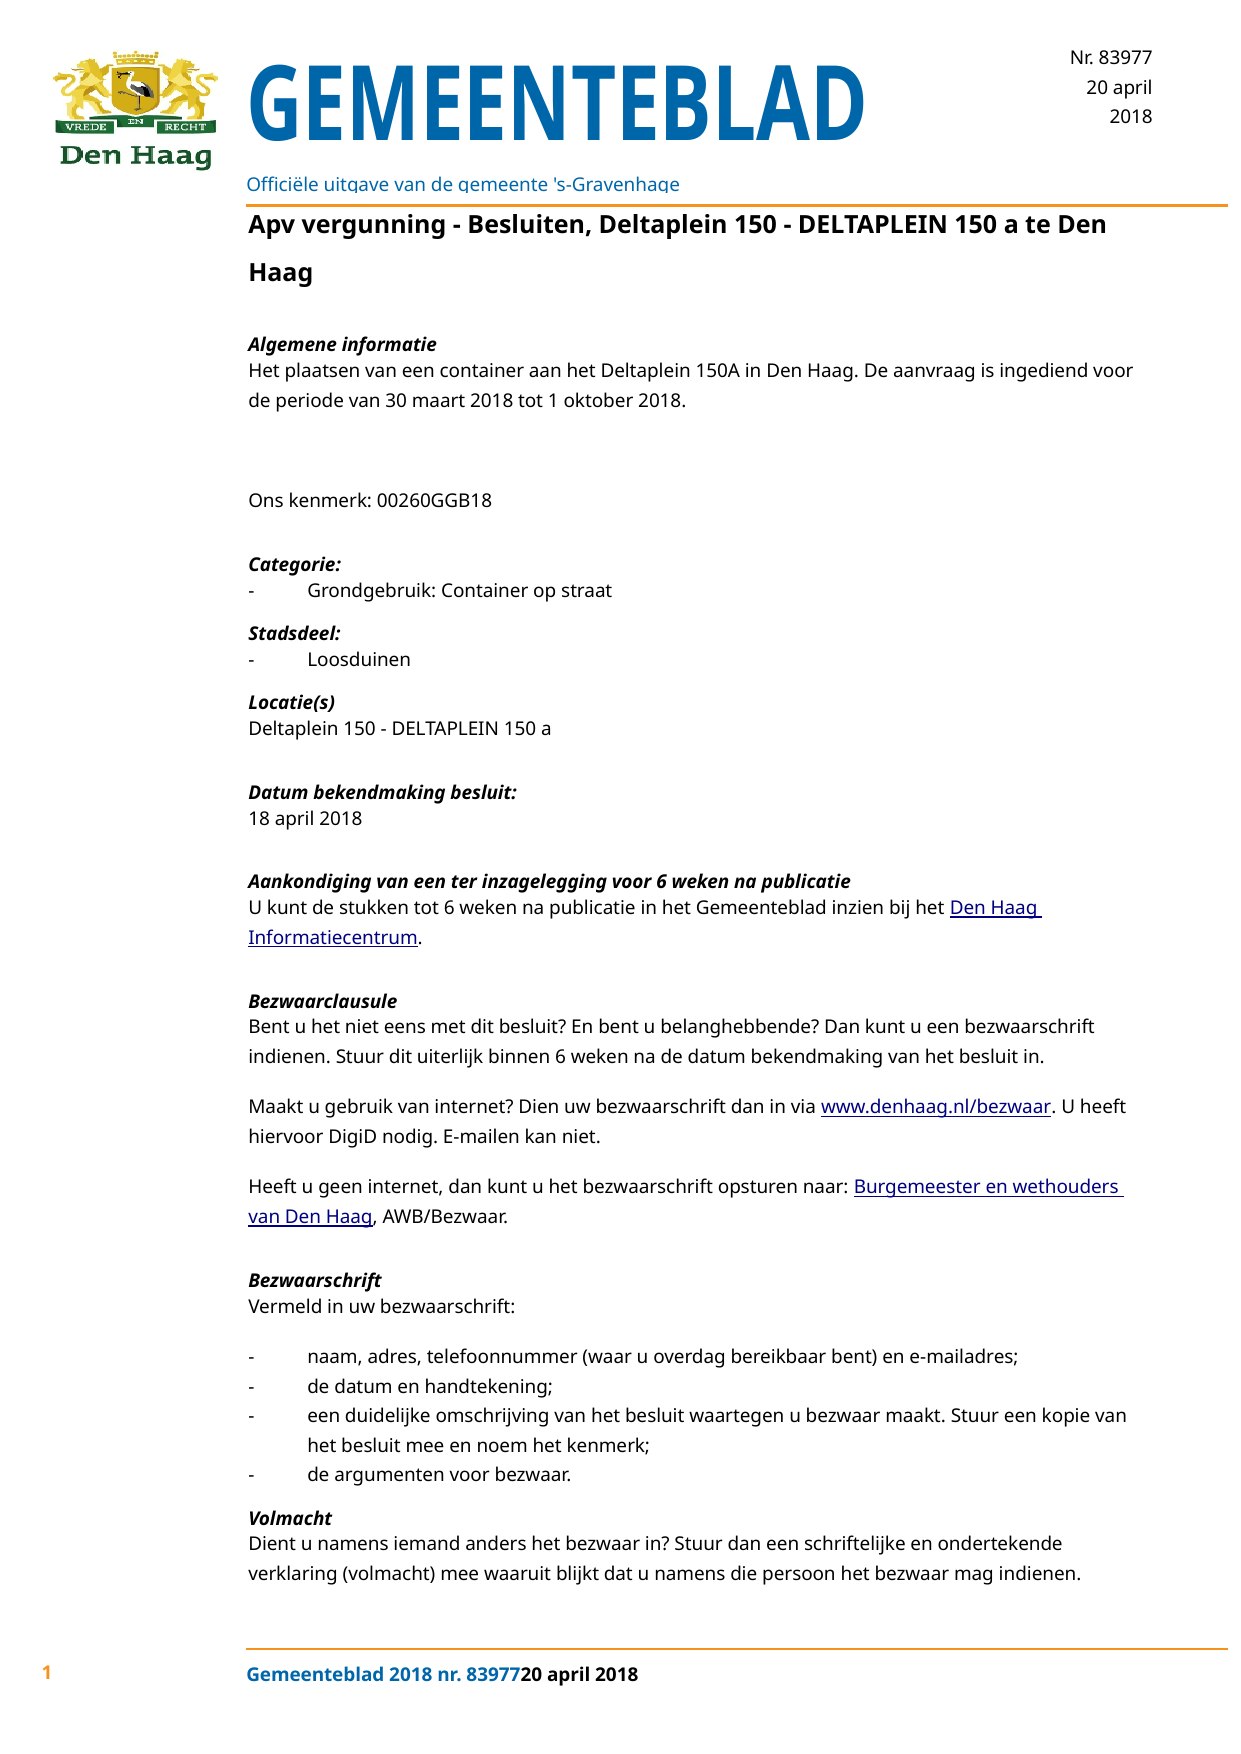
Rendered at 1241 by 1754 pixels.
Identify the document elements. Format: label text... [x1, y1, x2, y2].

text Ons kenmerk: 00260GGB18 [248, 488, 1152, 513]
text 18 april 2018 [248, 805, 1152, 830]
text Bezwaarclausule [248, 988, 1152, 1014]
text U kunt de stukken tot 6 weken na publicatie in het Gemeenteblad inzien bij het Den Haag Informatiecentrum. [248, 894, 1152, 950]
text Vermeld in uw bezwaarschrift: [248, 1293, 1152, 1319]
text Het plaatsen van een container aan het Deltaplein 150A in Den Haag. De aanvraag is ingediend voor de periode van 30 maart 2018 tot 1 oktober 2018. [248, 357, 1152, 412]
list een duidelijke omschrijving van het besluit waartegen u bezwaar maakt. Stuur een kopie van het besluit mee en noem het kenmerk; [248, 1402, 1152, 1458]
list naam, adres, telefoonnummer (waar u overdag bereikbaar bent) en e-mailadres; [248, 1343, 1152, 1369]
text Aankondiging van een ter inzagelegging voor 6 weken na publicatie [248, 869, 1152, 894]
list Grondgebruik: Container op straat [248, 577, 1152, 603]
list Loosduinen [248, 646, 1152, 672]
text Stadsdeel: [248, 620, 1152, 646]
list de datum en handtekening; [248, 1373, 1152, 1399]
text Maakt u gebruik van internet? Dien uw bezwaarschrift dan in via www.denhaag.nl/bezwaar. U heeft hiervoor DigiD nodig. E-mailen kan niet. [248, 1094, 1152, 1149]
picture [41, 47, 231, 172]
text Deltaplein 150 - DELTAPLEIN 150 a [248, 715, 1152, 741]
text Locatie(s) [248, 689, 1152, 715]
text Volmacht [248, 1505, 1152, 1531]
text Heeft u geen internet, dan kunt u het bezwaarschrift opsturen naar: Burgemeester en wethouders van Den Haag, AWB/Bezwaar. [248, 1174, 1152, 1229]
text Dient u namens iemand anders het bezwaar in? Stuur dan een schriftelijke en ondertekende verklaring (volmacht) mee waaruit blijkt dat u namens die persoon het bezwaar mag indienen. [248, 1531, 1152, 1586]
text Categorie: [248, 552, 1152, 577]
text Bent u het niet eens met dit besluit? En bent u belanghebbende? Dan kunt u een bezwaarschrift indienen. Stuur dit uiterlijk binnen 6 weken na de datum bekendmaking van het besluit in. [248, 1014, 1152, 1069]
text Algemene informatie [248, 331, 1152, 357]
list de argumenten voor bezwaar. [248, 1462, 1152, 1487]
text Bezwaarschrift [248, 1267, 1152, 1293]
text Datum bekendmaking besluit: [248, 779, 1152, 805]
text Apv vergunning - Besluiten, Deltaplein 150 - DELTAPLEIN 150 a te Den Haag [248, 207, 1152, 288]
